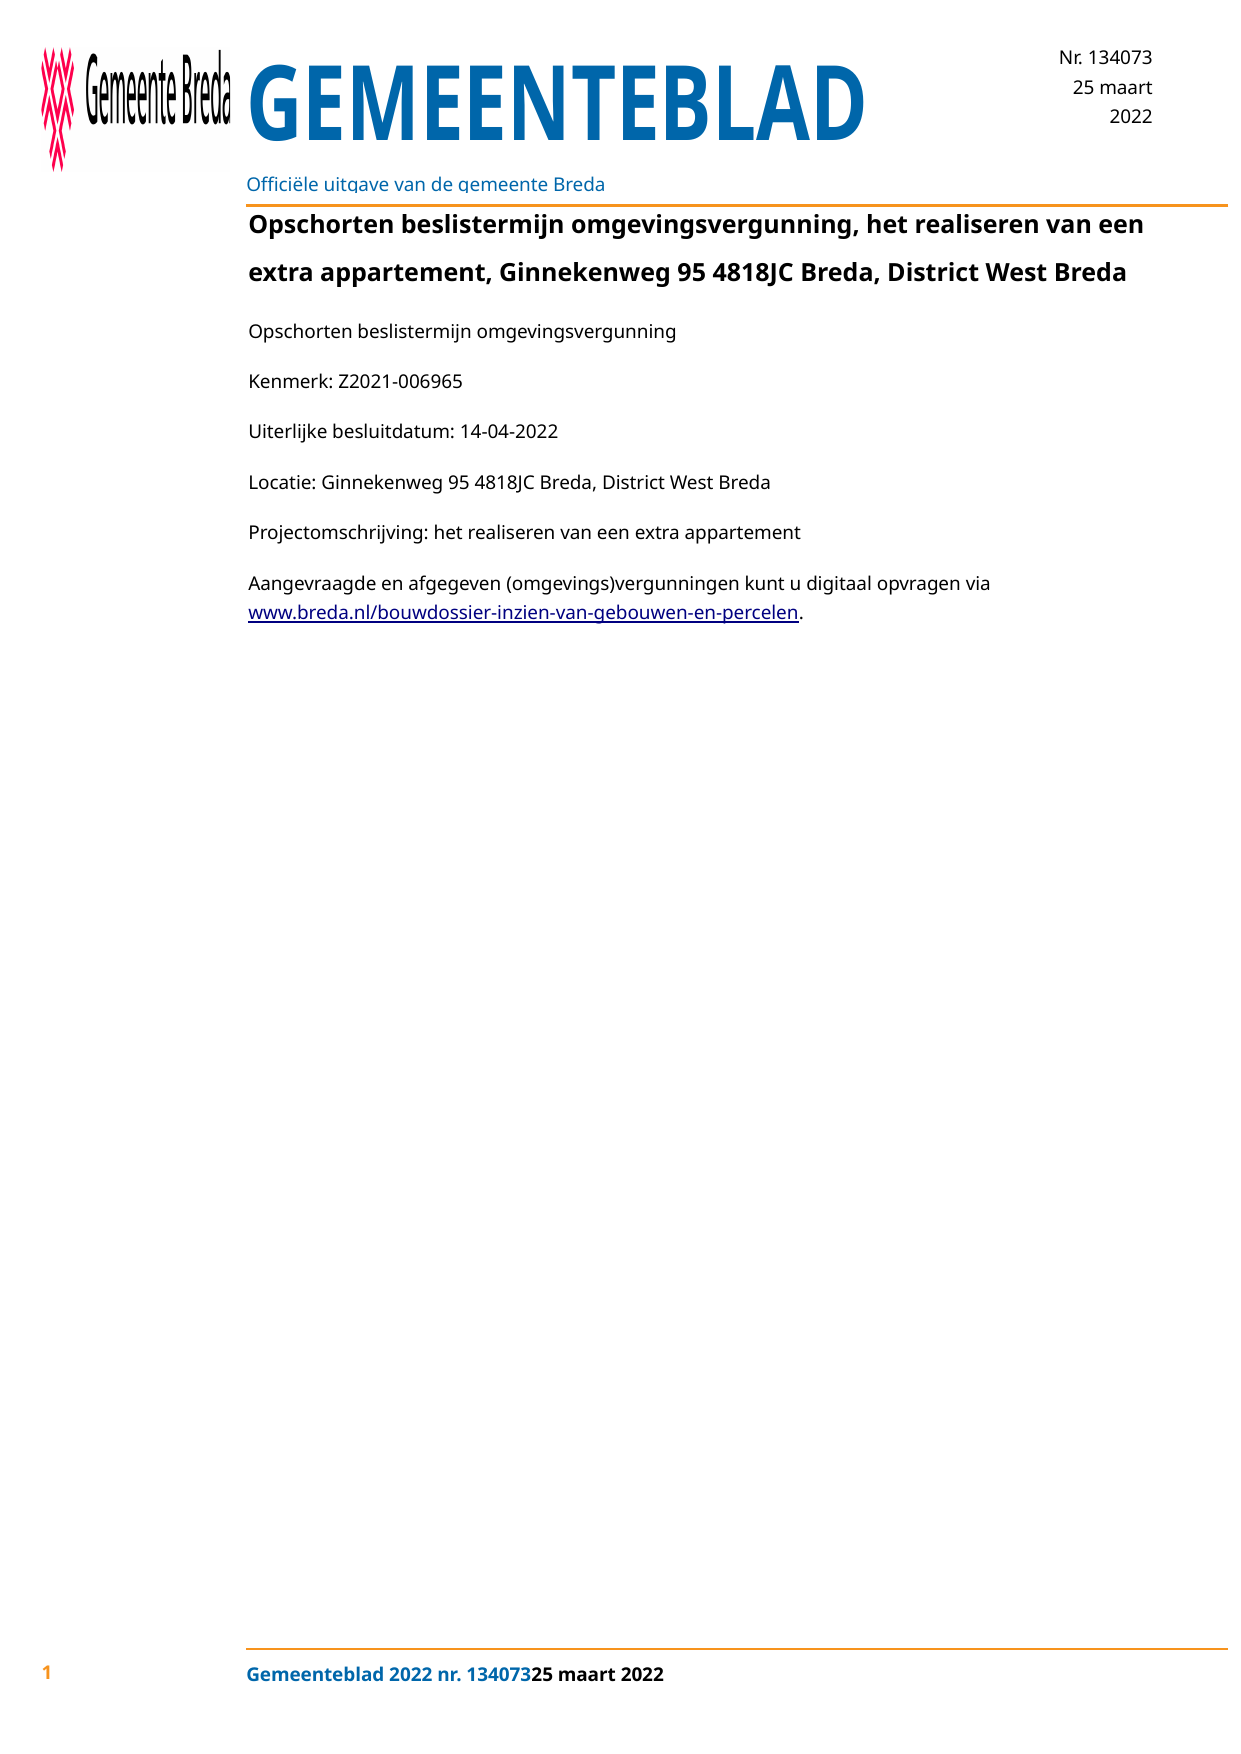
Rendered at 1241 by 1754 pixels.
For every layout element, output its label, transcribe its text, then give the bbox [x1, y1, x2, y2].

text Opschorten beslistermijn omgevingsvergunning [248, 318, 1152, 344]
text Uiterlijke besluitdatum: 14-04-2022 [248, 419, 1152, 444]
text Projectomschrijving: het realiseren van een extra appartement [248, 519, 1152, 545]
text Kenmerk: Z2021-006965 [248, 368, 1152, 394]
picture [41, 47, 231, 172]
text Locatie: Ginnekenweg 95 4818JC Breda, District West Breda [248, 469, 1152, 495]
text Aangevraagde en afgegeven (omgevings)vergunningen kunt u digitaal opvragen via www.breda.nl/bouwdossier-inzien-van-gebouwen-en-percelen. [248, 570, 1152, 625]
text Opschorten beslistermijn omgevingsvergunning, het realiseren van een extra appartement, Ginnekenweg 95 4818JC Breda, District West Breda [248, 207, 1152, 288]
